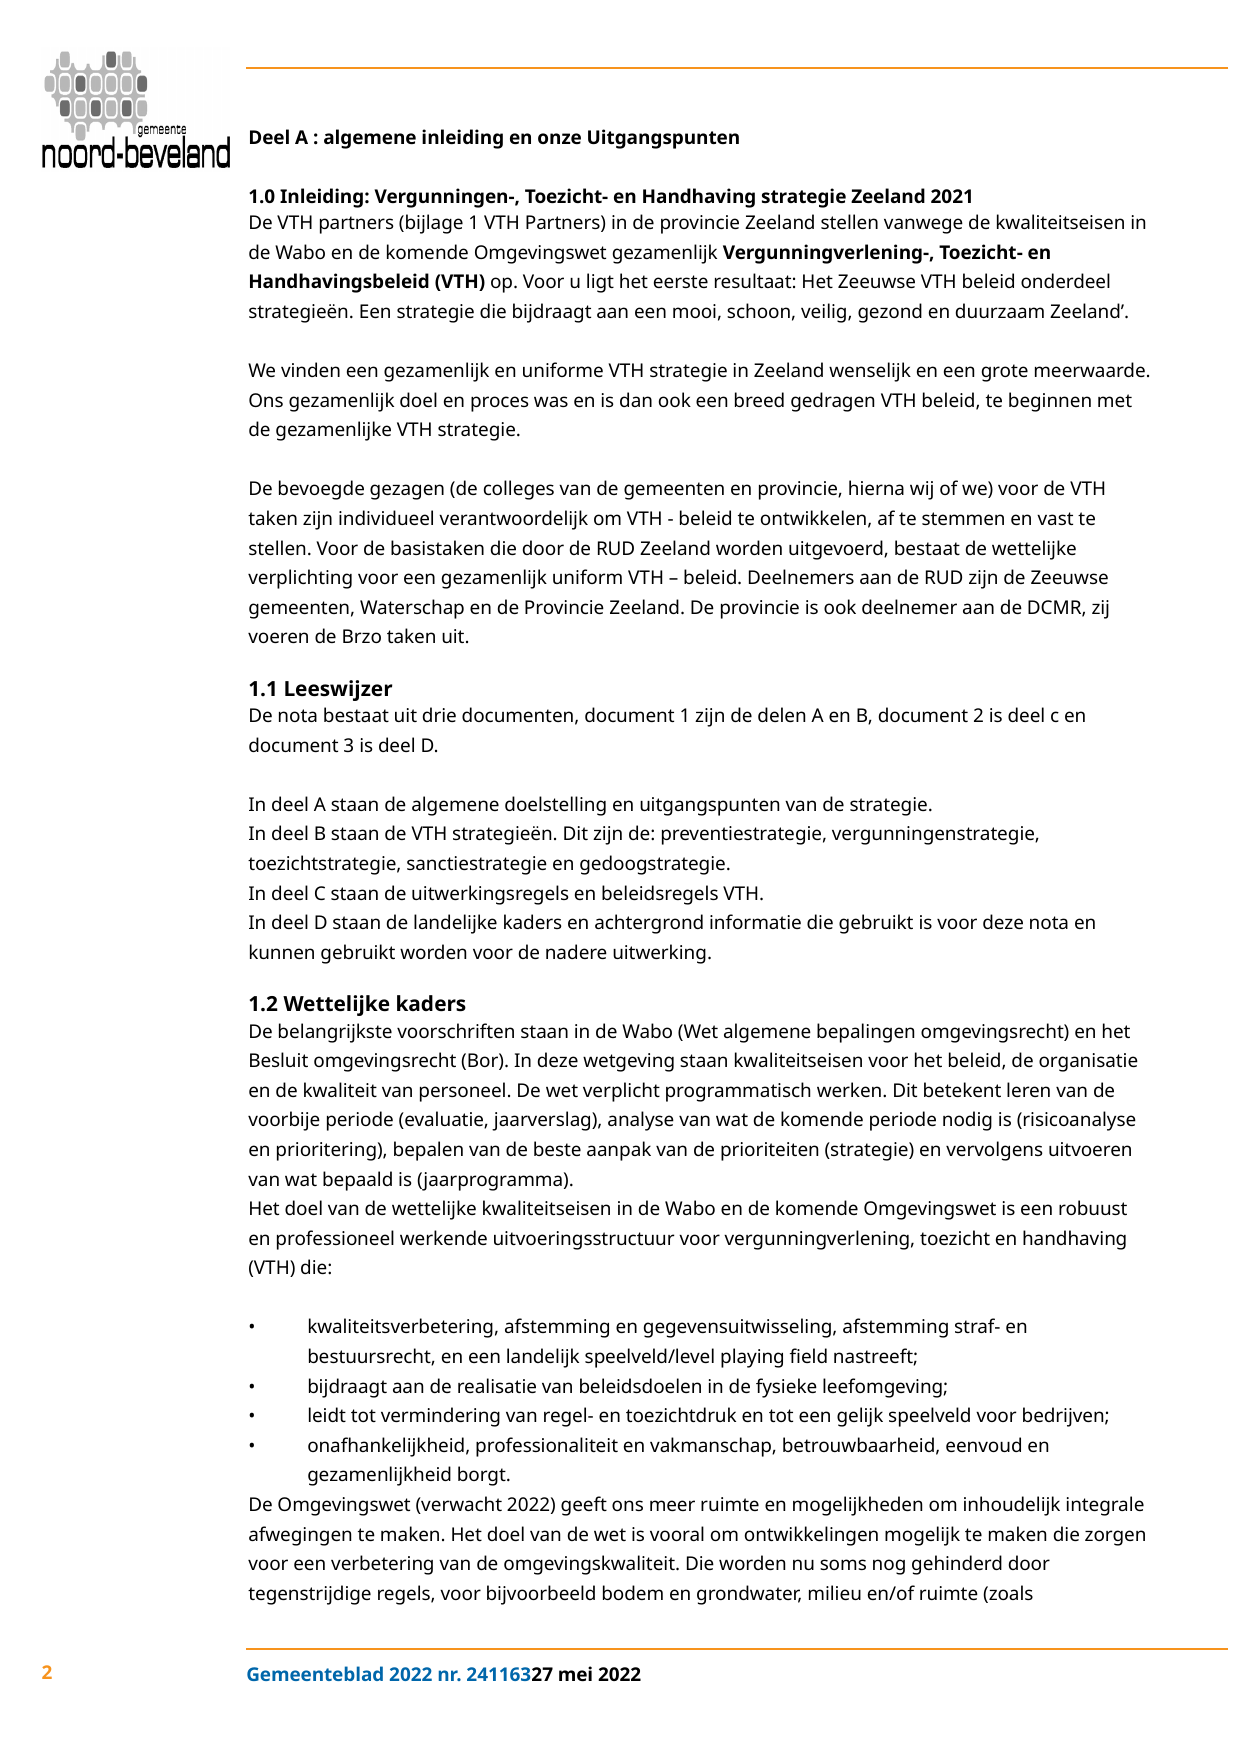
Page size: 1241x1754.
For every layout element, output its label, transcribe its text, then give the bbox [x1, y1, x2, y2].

text In deel D staan de landelijke kaders en achtergrond informatie die gebruikt is voor deze nota en kunnen gebruikt worden voor de nadere uitwerking. [248, 909, 1152, 965]
text De bevoegde gezagen (de colleges van de gemeenten en provincie, hierna wij of we) voor de VTH taken zijn individueel verantwoordelijk om VTH - beleid te ontwikkelen, af te stemmen en vast te stellen. Voor de basistaken die door de RUD Zeeland worden uitgevoerd, bestaat de wettelijke verplichting voor een gezamenlijk uniform VTH – beleid. Deelnemers aan de RUD zijn de Zeeuwse gemeenten, Waterschap en de Provincie Zeeland. De provincie is ook deelnemer aan de DCMR, zij voeren de Brzo taken uit. [248, 476, 1152, 649]
text 1.0 Inleiding: Vergunningen-, Toezicht- en Handhaving strategie Zeeland 2021 [248, 183, 1152, 209]
text Het doel van de wettelijke kwaliteitseisen in de Wabo en de komende Omgevingswet is een robuust en professioneel werkende uitvoeringsstructuur voor vergunningverlening, toezicht en handhaving (VTH) die: [248, 1195, 1152, 1280]
list leidt tot vermindering van regel- en toezichtdruk en tot een gelijk speelveld voor bedrijven; [248, 1402, 1152, 1428]
text 1.2 Wettelijke kaders [248, 989, 1152, 1018]
text We vinden een gezamenlijk en uniforme VTH strategie in Zeeland wenselijk en een grote meerwaarde. Ons gezamenlijk doel en proces was en is dan ook een breed gedragen VTH beleid, te beginnen met de gezamenlijke VTH strategie. [248, 357, 1152, 442]
text Deel A : algemene inleiding en onze Uitgangspunten [248, 124, 1152, 150]
list bijdraagt aan de realisatie van beleidsdoelen in de fysieke leefomgeving; [248, 1373, 1152, 1398]
picture [41, 47, 231, 172]
text De VTH partners (bijlage 1 VTH Partners) in de provincie Zeeland stellen vanwege de kwaliteitseisen in de Wabo en de komende Omgevingswet gezamenlijk Vergunningverlening-, Toezicht- en Handhavingsbeleid (VTH) op. Voor u ligt het eerste resultaat: Het Zeeuwse VTH beleid onderdeel strategieën. Een strategie die bijdraagt aan een mooi, schoon, veilig, gezond en duurzaam Zeeland’. [248, 209, 1152, 324]
text In deel C staan de uitwerkingsregels en beleidsregels VTH. [248, 880, 1152, 906]
text In deel A staan de algemene doelstelling en uitgangspunten van de strategie. [248, 791, 1152, 817]
text De belangrijkste voorschriften staan in de Wabo (Wet algemene bepalingen omgevingsrecht) en het Besluit omgevingsrecht (Bor). In deze wetgeving staan kwaliteitseisen voor het beleid, de organisatie en de kwaliteit van personeel. De wet verplicht programmatisch werken. Dit betekent leren van de voorbije periode (evaluatie, jaarverslag), analyse van wat de komende periode nodig is (risicoanalyse en prioritering), bepalen van de beste aanpak van de prioriteiten (strategie) en vervolgens uitvoeren van wat bepaald is (jaarprogramma). [248, 1018, 1152, 1191]
text De Omgevingswet (verwacht 2022) geeft ons meer ruimte en mogelijkheden om inhoudelijk integrale afwegingen te maken. Het doel van de wet is vooral om ontwikkelingen mogelijk te maken die zorgen voor een verbetering van de omgevingskwaliteit. Die worden nu soms nog gehinderd door tegenstrijdige regels, voor bijvoorbeeld bodem en grondwater, milieu en/of ruimte (zoals [248, 1491, 1152, 1606]
text In deel B staan de VTH strategieën. Dit zijn de: preventiestrategie, vergunningenstrategie, toezichtstrategie, sanctiestrategie en gedoogstrategie. [248, 821, 1152, 876]
list onafhankelijkheid, professionaliteit en vakmanschap, betrouwbaarheid, eenvoud en gezamenlijkheid borgt. [248, 1432, 1152, 1487]
text 1.1 Leeswijzer [248, 674, 1152, 702]
list kwaliteitsverbetering, afstemming en gegevensuitwisseling, afstemming straf- en bestuursrecht, en een landelijk speelveld/level playing field nastreeft; [248, 1314, 1152, 1369]
text De nota bestaat uit drie documenten, document 1 zijn de delen A en B, document 2 is deel c en document 3 is deel D. [248, 702, 1152, 758]
